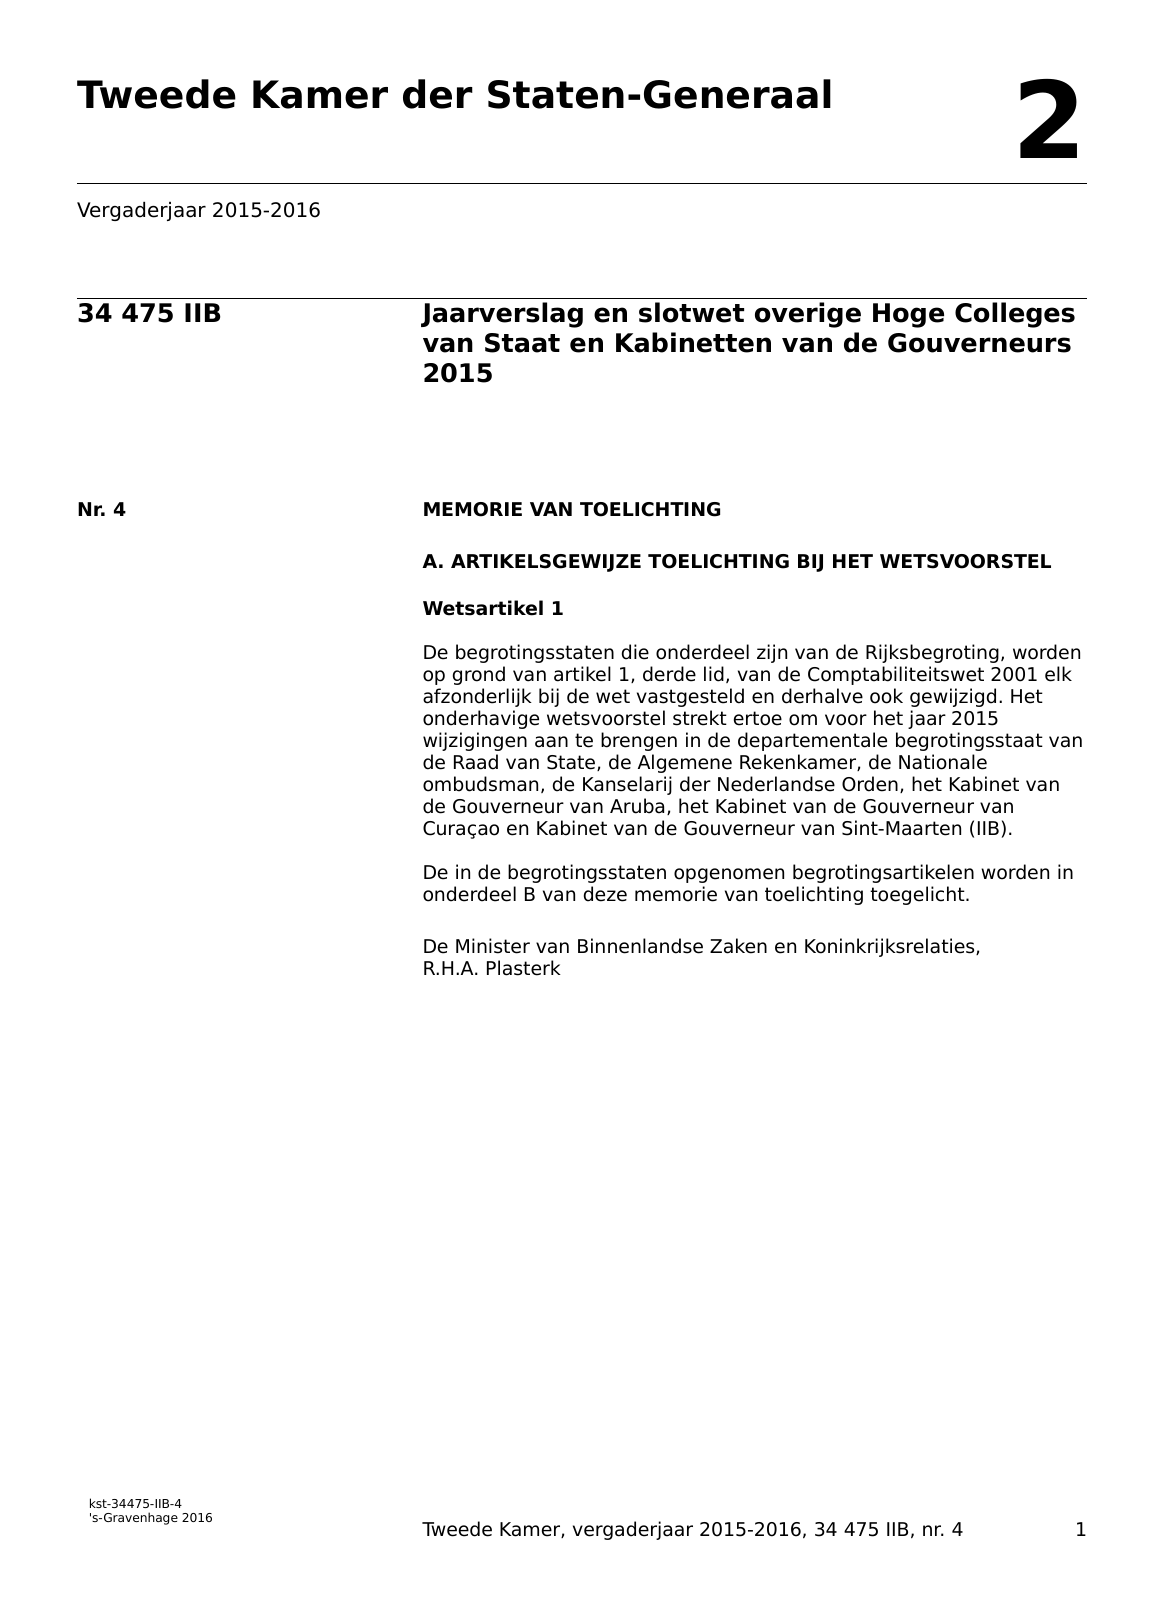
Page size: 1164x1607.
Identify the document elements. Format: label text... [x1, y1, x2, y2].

subtitle Nr. 4 MEMORIE VAN TOELICHTING [77, 499, 1087, 521]
text 's-Gravenhage 2016 [88, 1511, 323, 1525]
table_header Tweede Kamer der Staten-Generaal [77, 59, 886, 183]
subtitle 34 475 IIB Jaarverslag en slotwet overige Hoge Colleges van Staat en Kabinetten van de Gouverneurs 2015 [77, 299, 1087, 388]
text kst-34475-IIB-4 [88, 1497, 323, 1511]
text De in de begrotingsstaten opgenomen begrotingsartikelen worden in onderdeel B van deze memorie van toelichting toegelicht. [422, 862, 1087, 906]
text De Minister van Binnenlandse Zaken en Koninkrijksrelaties, R.H.A. Plasterk [422, 936, 1087, 980]
table_cell Vergaderjaar 2015-2016 [77, 184, 1087, 298]
table_header 2 [886, 59, 1087, 183]
subtitle Wetsartikel 1 [422, 598, 1087, 620]
subtitle A. ARTIKELSGEWIJZE TOELICHTING BIJ HET WETSVOORSTEL [422, 551, 1087, 573]
text De begrotingsstaten die onderdeel zijn van de Rijksbegroting, worden op grond van artikel 1, derde lid, van de Comptabiliteitswet 2001 elk afzonderlijk bij de wet vastgesteld en derhalve ook gewijzigd. Het onderhavige wetsvoorstel strekt ertoe om voor het jaar 2015 wijzigingen aan te brengen in de departementale begrotingsstaat van de Raad van State, de Algemene Rekenkamer, de Nationale ombudsman, de Kanselarij der Nederlandse Orden, het Kabinet van de Gouverneur van Aruba, het Kabinet van de Gouverneur van Curaçao en Kabinet van de Gouverneur van Sint-Maarten (IIB). [422, 642, 1087, 840]
